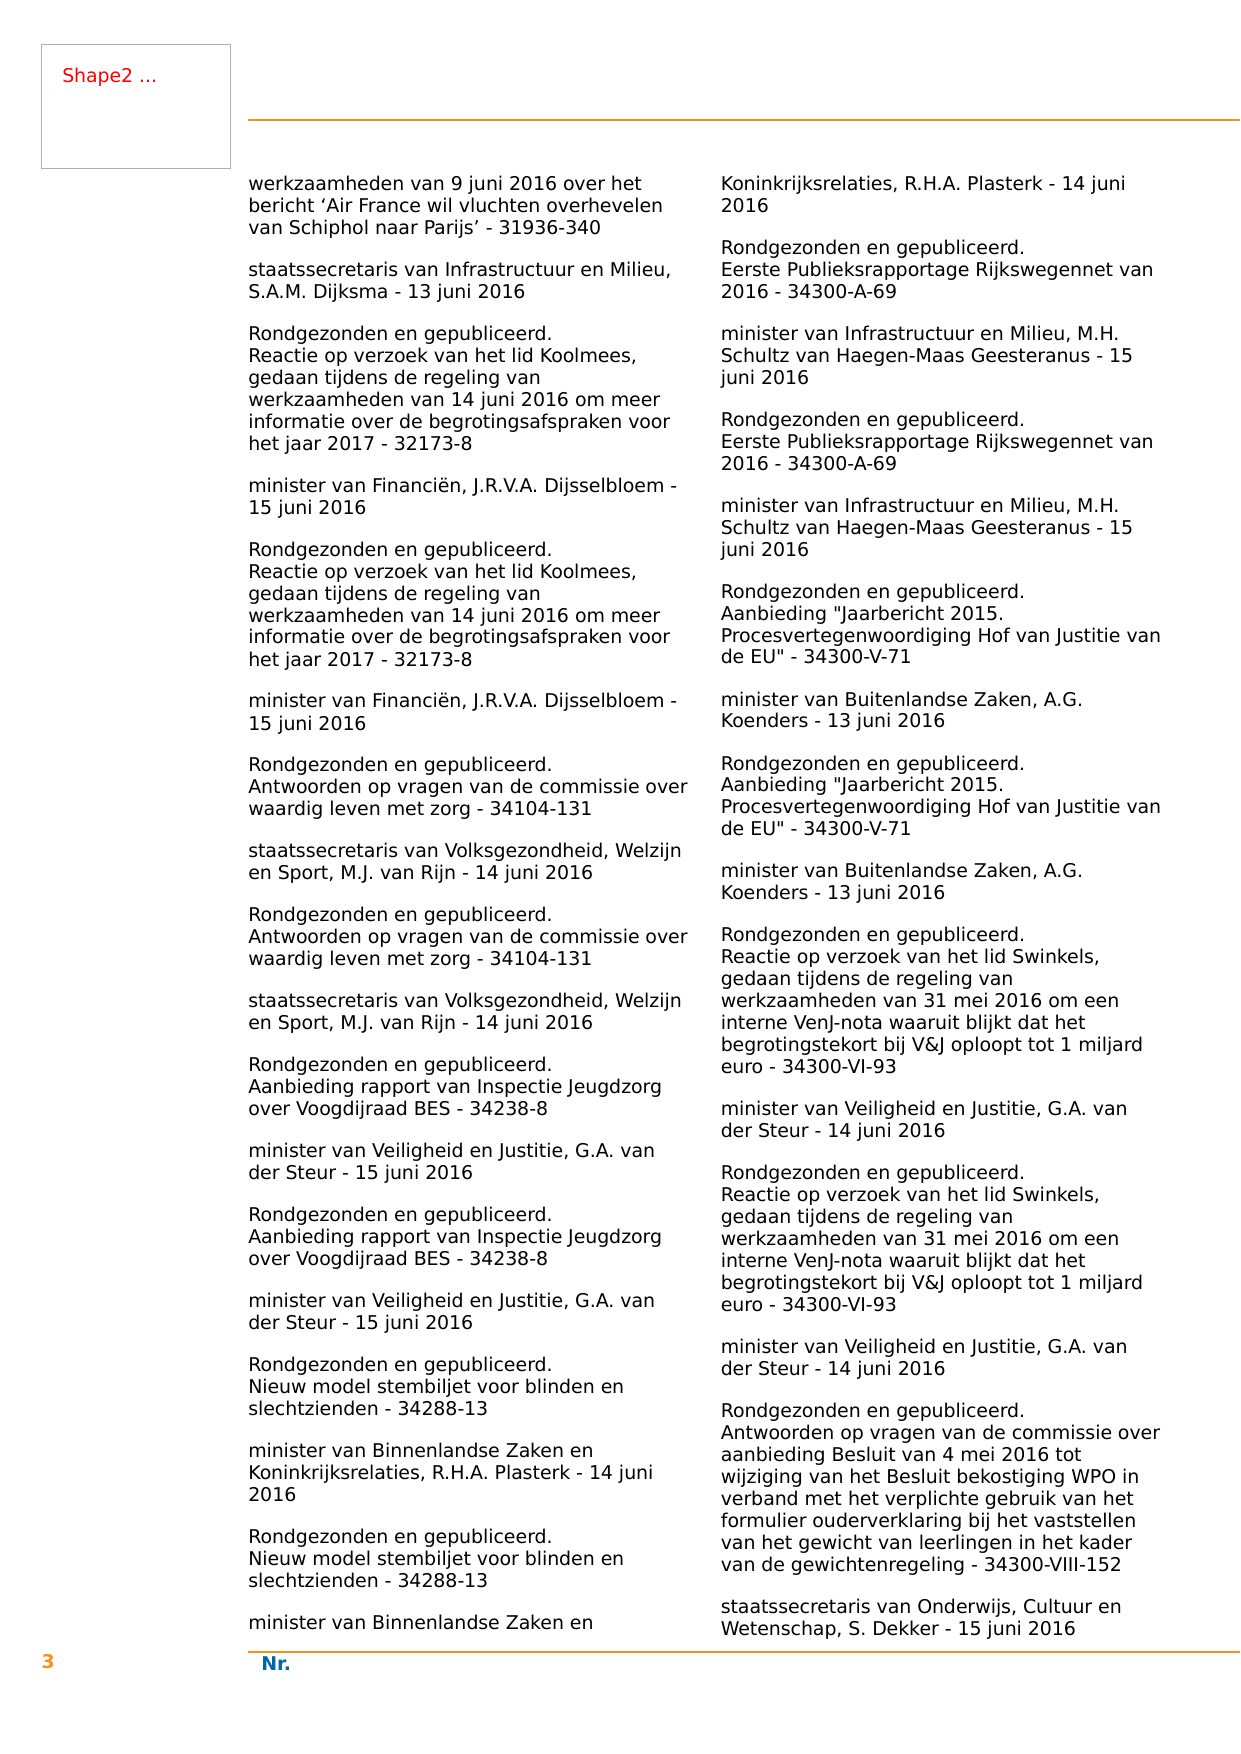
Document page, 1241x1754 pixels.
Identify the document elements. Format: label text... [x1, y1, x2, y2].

text Rondgezonden en gepubliceerd. [248, 538, 691, 561]
text Rondgezonden en gepubliceerd. [248, 904, 691, 926]
text Nieuw model stembiljet voor blinden en slechtzienden - 34288-13 [248, 1376, 691, 1420]
text minister van Buitenlandse Zaken, A.G. Koenders - 13 juni 2016 [721, 688, 1163, 732]
text Rondgezonden en gepubliceerd. [248, 323, 691, 345]
text minister van Infrastructuur en Milieu, M.H. Schultz van Haegen-Maas Geesteranus - 15 juni 2016 [721, 323, 1163, 389]
text Rondgezonden en gepubliceerd. [248, 1354, 691, 1376]
text Antwoorden op vragen van de commissie over waardig leven met zorg - 34104-131 [248, 776, 691, 820]
text werkzaamheden van 9 juni 2016 over het bericht ‘Air France wil vluchten overhevelen van Schiphol naar Parijs’ - 31936-340 [248, 173, 691, 239]
text Eerste Publieksrapportage Rijkswegennet van 2016 - 34300-A-69 [721, 259, 1163, 303]
text Nieuw model stembiljet voor blinden en slechtzienden - 34288-13 [248, 1548, 691, 1592]
text Rondgezonden en gepubliceerd. [248, 1204, 691, 1226]
text minister van Financiën, J.R.V.A. Dijsselbloem - 15 juni 2016 [248, 690, 691, 734]
text Aanbieding "Jaarbericht 2015. Procesvertegenwoordiging Hof van Justitie van de EU" - 34300-V-71 [721, 774, 1163, 840]
text Aanbieding rapport van Inspectie Jeugdzorg over Voogdijraad BES - 34238-8 [248, 1226, 691, 1270]
text minister van Binnenlandse Zaken en [248, 1612, 691, 1634]
text Aanbieding "Jaarbericht 2015. Procesvertegenwoordiging Hof van Justitie van de EU" - 34300-V-71 [721, 602, 1163, 668]
text Rondgezonden en gepubliceerd. [721, 752, 1163, 774]
text minister van Buitenlandse Zaken, A.G. Koenders - 13 juni 2016 [721, 860, 1163, 904]
text staatssecretaris van Volksgezondheid, Welzijn en Sport, M.J. van Rijn - 14 juni 2016 [248, 840, 691, 884]
text staatssecretaris van Volksgezondheid, Welzijn en Sport, M.J. van Rijn - 14 juni 2016 [248, 990, 691, 1034]
text Antwoorden op vragen van de commissie over waardig leven met zorg - 34104-131 [248, 926, 691, 970]
text minister van Veiligheid en Justitie, G.A. van der Steur - 15 juni 2016 [248, 1290, 691, 1334]
text Rondgezonden en gepubliceerd. [248, 1526, 691, 1548]
text Rondgezonden en gepubliceerd. [721, 1400, 1163, 1422]
text Rondgezonden en gepubliceerd. [721, 581, 1163, 602]
text minister van Veiligheid en Justitie, G.A. van der Steur - 15 juni 2016 [248, 1140, 691, 1184]
text Reactie op verzoek van het lid Koolmees, gedaan tijdens de regeling van werkzaamheden van 14 juni 2016 om meer informatie over de begrotingsafspraken voor het jaar 2017 - 32173-8 [248, 561, 691, 670]
text minister van Veiligheid en Justitie, G.A. van der Steur - 14 juni 2016 [721, 1336, 1163, 1380]
text minister van Infrastructuur en Milieu, M.H. Schultz van Haegen-Maas Geesteranus - 15 juni 2016 [721, 494, 1163, 561]
text Eerste Publieksrapportage Rijkswegennet van 2016 - 34300-A-69 [721, 431, 1163, 474]
text minister van Binnenlandse Zaken en Koninkrijksrelaties, R.H.A. Plasterk - 14 juni 2016 [248, 1440, 691, 1506]
text Rondgezonden en gepubliceerd. [248, 754, 691, 776]
text Rondgezonden en gepubliceerd. [721, 1162, 1163, 1184]
text minister van Veiligheid en Justitie, G.A. van der Steur - 14 juni 2016 [721, 1098, 1163, 1142]
text Rondgezonden en gepubliceerd. [721, 409, 1163, 431]
text staatssecretaris van Infrastructuur en Milieu, S.A.M. Dijksma - 13 juni 2016 [248, 259, 691, 303]
text Rondgezonden en gepubliceerd. [721, 237, 1163, 259]
text Koninkrijksrelaties, R.H.A. Plasterk - 14 juni 2016 [721, 173, 1163, 217]
text Reactie op verzoek van het lid Koolmees, gedaan tijdens de regeling van werkzaamheden van 14 juni 2016 om meer informatie over de begrotingsafspraken voor het jaar 2017 - 32173-8 [248, 345, 691, 454]
text staatssecretaris van Onderwijs, Cultuur en Wetenschap, S. Dekker - 15 juni 2016 [721, 1596, 1163, 1640]
text Antwoorden op vragen van de commissie over aanbieding Besluit van 4 mei 2016 tot wijziging van het Besluit bekostiging WPO in verband met het verplichte gebruik van het formulier ouderverklaring bij het vaststellen van het gewicht van leerlingen in het kader van de gewichtenregeling - 34300-VIII-152 [721, 1422, 1163, 1576]
text Rondgezonden en gepubliceerd. [248, 1054, 691, 1076]
text Rondgezonden en gepubliceerd. [721, 924, 1163, 946]
text minister van Financiën, J.R.V.A. Dijsselbloem - 15 juni 2016 [248, 474, 691, 518]
text Aanbieding rapport van Inspectie Jeugdzorg over Voogdijraad BES - 34238-8 [248, 1076, 691, 1120]
text Reactie op verzoek van het lid Swinkels, gedaan tijdens de regeling van werkzaamheden van 31 mei 2016 om een interne VenJ-nota waaruit blijkt dat het begrotingstekort bij V&J oploopt tot 1 miljard euro - 34300-VI-93 [721, 1184, 1163, 1316]
text Reactie op verzoek van het lid Swinkels, gedaan tijdens de regeling van werkzaamheden van 31 mei 2016 om een interne VenJ-nota waaruit blijkt dat het begrotingstekort bij V&J oploopt tot 1 miljard euro - 34300-VI-93 [721, 946, 1163, 1078]
